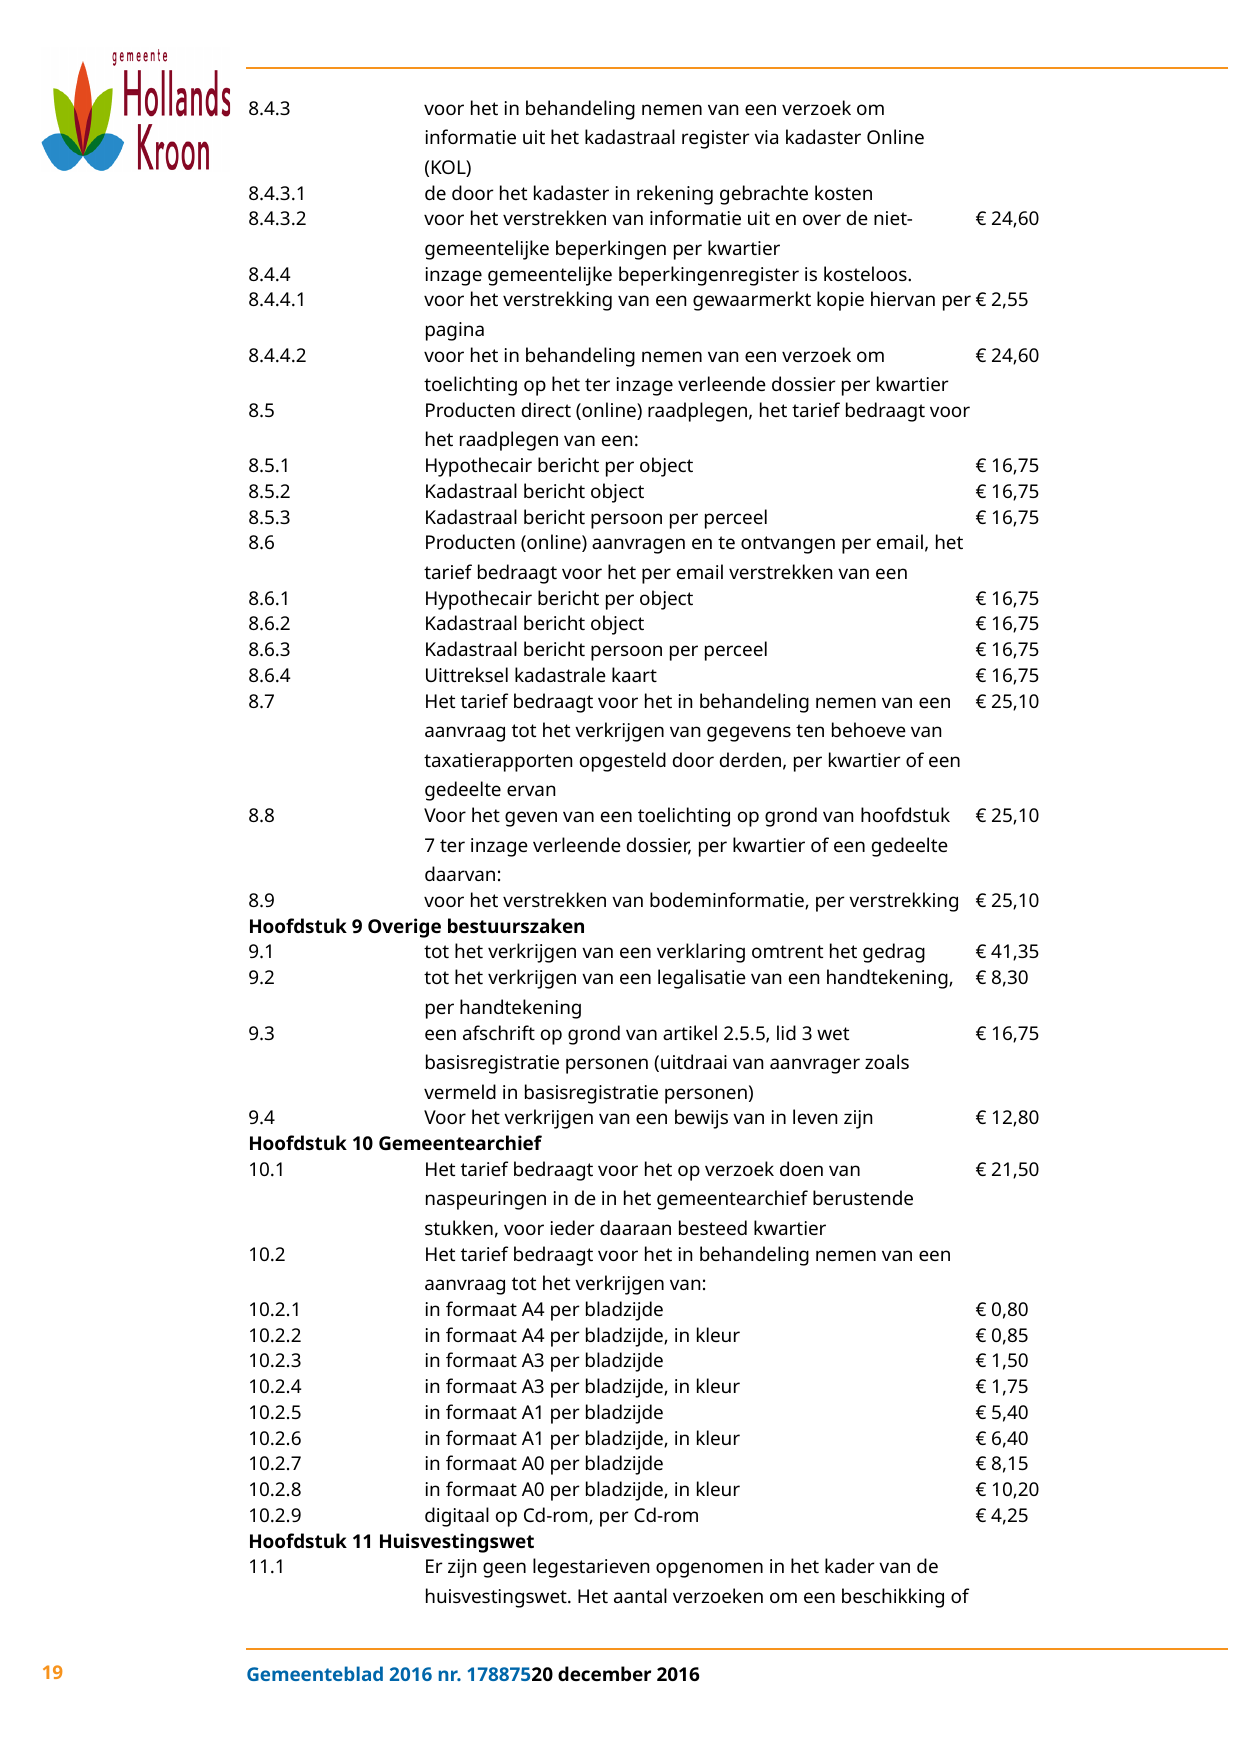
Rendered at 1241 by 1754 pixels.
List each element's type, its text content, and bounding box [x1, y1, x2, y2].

table_cell Hypothecair bericht per object [424, 585, 975, 611]
picture [41, 47, 231, 172]
table_cell 10.2.9 [248, 1502, 424, 1528]
table_cell in formaat A3 per bladzijde, in kleur [424, 1374, 975, 1399]
table_cell een afschrift op grond van artikel 2.5.5, lid 3 wet basisregistratie personen (uitdraai van aanvrager zoals vermeld in basisregistratie personen) [424, 1020, 975, 1104]
table_cell € 0,85 [975, 1322, 1152, 1348]
table_cell 9.3 [248, 1020, 424, 1104]
table_cell Hoofdstuk 10 Gemeentearchief [248, 1130, 1152, 1156]
table_cell 8.8 [248, 802, 424, 887]
table_cell Hypothecair bericht per object [424, 453, 975, 478]
table_cell € 16,75 [975, 453, 1152, 478]
table_cell voor het verstrekken van informatie uit en over de niet-gemeentelijke beperkingen per kwartier [424, 205, 975, 261]
table_cell 8.4.4.2 [248, 342, 424, 397]
table_cell Het tarief bedraagt voor het op verzoek doen van naspeuringen in de in het gemeentearchief berustende stukken, voor ieder daaraan besteed kwartier [424, 1156, 975, 1241]
table_cell in formaat A0 per bladzijde [424, 1451, 975, 1476]
table_cell Het tarief bedraagt voor het in behandeling nemen van een aanvraag tot het verkrijgen van gegevens ten behoeve van taxatierapporten opgesteld door derden, per kwartier of een gedeelte ervan [424, 688, 975, 802]
table_cell [975, 1241, 1152, 1296]
table_cell € 16,75 [975, 478, 1152, 504]
table_cell digitaal op Cd-rom, per Cd-rom [424, 1502, 975, 1528]
table_cell Kadastraal bericht object [424, 611, 975, 636]
table_cell 8.5 [248, 397, 424, 452]
table_cell 10.2.1 [248, 1296, 424, 1322]
table_cell tot het verkrijgen van een verklaring omtrent het gedrag [424, 939, 975, 964]
table_cell Kadastraal bericht persoon per perceel [424, 504, 975, 529]
table_cell 10.2.6 [248, 1425, 424, 1451]
table_cell € 8,30 [975, 964, 1152, 1020]
table_cell [975, 180, 1152, 205]
table_cell Voor het geven van een toelichting op grond van hoofdstuk 7 ter inzage verleende dossier, per kwartier of een gedeelte daarvan: [424, 802, 975, 887]
table_cell € 16,75 [975, 611, 1152, 636]
table_cell voor het in behandeling nemen van een verzoek om informatie uit het kadastraal register via kadaster Online (KOL) [424, 95, 975, 180]
table_cell € 16,75 [975, 585, 1152, 611]
table_cell € 2,55 [975, 286, 1152, 342]
table_cell [975, 1554, 1152, 1609]
table_cell Producten (online) aanvragen en te ontvangen per email, het tarief bedraagt voor het per email verstrekken van een [424, 530, 975, 585]
table_cell € 1,50 [975, 1348, 1152, 1373]
table_cell Voor het verkrijgen van een bewijs van in leven zijn [424, 1105, 975, 1130]
table_cell € 4,25 [975, 1502, 1152, 1528]
table_cell 8.5.1 [248, 453, 424, 478]
table_cell 10.2.2 [248, 1322, 424, 1348]
table_cell 11.1 [248, 1554, 424, 1609]
table_cell € 41,35 [975, 939, 1152, 964]
table_cell 10.2.8 [248, 1476, 424, 1502]
table_cell € 16,75 [975, 662, 1152, 688]
table_cell 10.1 [248, 1156, 424, 1241]
table_cell Kadastraal bericht object [424, 478, 975, 504]
table_cell 10.2.5 [248, 1399, 424, 1425]
table_cell voor het verstrekken van bodeminformatie, per verstrekking [424, 887, 975, 913]
table_cell Kadastraal bericht persoon per perceel [424, 636, 975, 662]
table_cell 8.9 [248, 887, 424, 913]
table_cell de door het kadaster in rekening gebrachte kosten [424, 180, 975, 205]
table_cell 9.4 [248, 1105, 424, 1130]
table_cell 8.6 [248, 530, 424, 585]
table_cell 10.2.4 [248, 1374, 424, 1399]
table_cell € 0,80 [975, 1296, 1152, 1322]
table_cell [975, 261, 1152, 286]
table_cell 10.2 [248, 1241, 424, 1296]
table_cell € 24,60 [975, 342, 1152, 397]
table_cell € 6,40 [975, 1425, 1152, 1451]
table_cell voor het in behandeling nemen van een verzoek om toelichting op het ter inzage verleende dossier per kwartier [424, 342, 975, 397]
table_cell inzage gemeentelijke beperkingenregister is kosteloos. [424, 261, 975, 286]
table_cell in formaat A3 per bladzijde [424, 1348, 975, 1373]
table_cell tot het verkrijgen van een legalisatie van een handtekening, per handtekening [424, 964, 975, 1020]
table_cell Er zijn geen legestarieven opgenomen in het kader van de huisvestingswet. Het aantal verzoeken om een beschikking of [424, 1554, 975, 1609]
table_cell € 8,15 [975, 1451, 1152, 1476]
table_cell € 24,60 [975, 205, 1152, 261]
table_cell 8.4.4.1 [248, 286, 424, 342]
table_cell 8.4.4 [248, 261, 424, 286]
table_cell [975, 397, 1152, 452]
table_cell 8.7 [248, 688, 424, 802]
table_cell 9.2 [248, 964, 424, 1020]
table_cell 8.6.3 [248, 636, 424, 662]
table_cell Hoofdstuk 11 Huisvestingswet [248, 1528, 1152, 1553]
table_cell € 16,75 [975, 504, 1152, 529]
table_cell 8.4.3.2 [248, 205, 424, 261]
table_cell 9.1 [248, 939, 424, 964]
table_cell Het tarief bedraagt voor het in behandeling nemen van een aanvraag tot het verkrijgen van: [424, 1241, 975, 1296]
table_cell € 25,10 [975, 688, 1152, 802]
table_cell 8.4.3 [248, 95, 424, 180]
table_cell € 25,10 [975, 887, 1152, 913]
table_cell € 10,20 [975, 1476, 1152, 1502]
table_cell 10.2.3 [248, 1348, 424, 1373]
table_cell € 21,50 [975, 1156, 1152, 1241]
table_cell 8.6.1 [248, 585, 424, 611]
table_cell [975, 530, 1152, 585]
table_cell voor het verstrekking van een gewaarmerkt kopie hiervan per pagina [424, 286, 975, 342]
table_cell [975, 95, 1152, 180]
table_cell in formaat A4 per bladzijde [424, 1296, 975, 1322]
table_cell € 1,75 [975, 1374, 1152, 1399]
table_cell 8.6.2 [248, 611, 424, 636]
table_cell Producten direct (online) raadplegen, het tarief bedraagt voor het raadplegen van een: [424, 397, 975, 452]
table_cell 8.5.2 [248, 478, 424, 504]
table_cell 8.4.3.1 [248, 180, 424, 205]
table_cell Hoofdstuk 9 Overige bestuurszaken [248, 913, 1152, 939]
table_cell 10.2.7 [248, 1451, 424, 1476]
table_cell in formaat A0 per bladzijde, in kleur [424, 1476, 975, 1502]
table_cell € 25,10 [975, 802, 1152, 887]
table_cell 8.6.4 [248, 662, 424, 688]
table_cell Uittreksel kadastrale kaart [424, 662, 975, 688]
table_cell in formaat A1 per bladzijde [424, 1399, 975, 1425]
table_cell 8.5.3 [248, 504, 424, 529]
table_cell € 5,40 [975, 1399, 1152, 1425]
table_cell in formaat A1 per bladzijde, in kleur [424, 1425, 975, 1451]
table_cell € 16,75 [975, 636, 1152, 662]
table_cell in formaat A4 per bladzijde, in kleur [424, 1322, 975, 1348]
table_cell € 12,80 [975, 1105, 1152, 1130]
table_cell € 16,75 [975, 1020, 1152, 1104]
